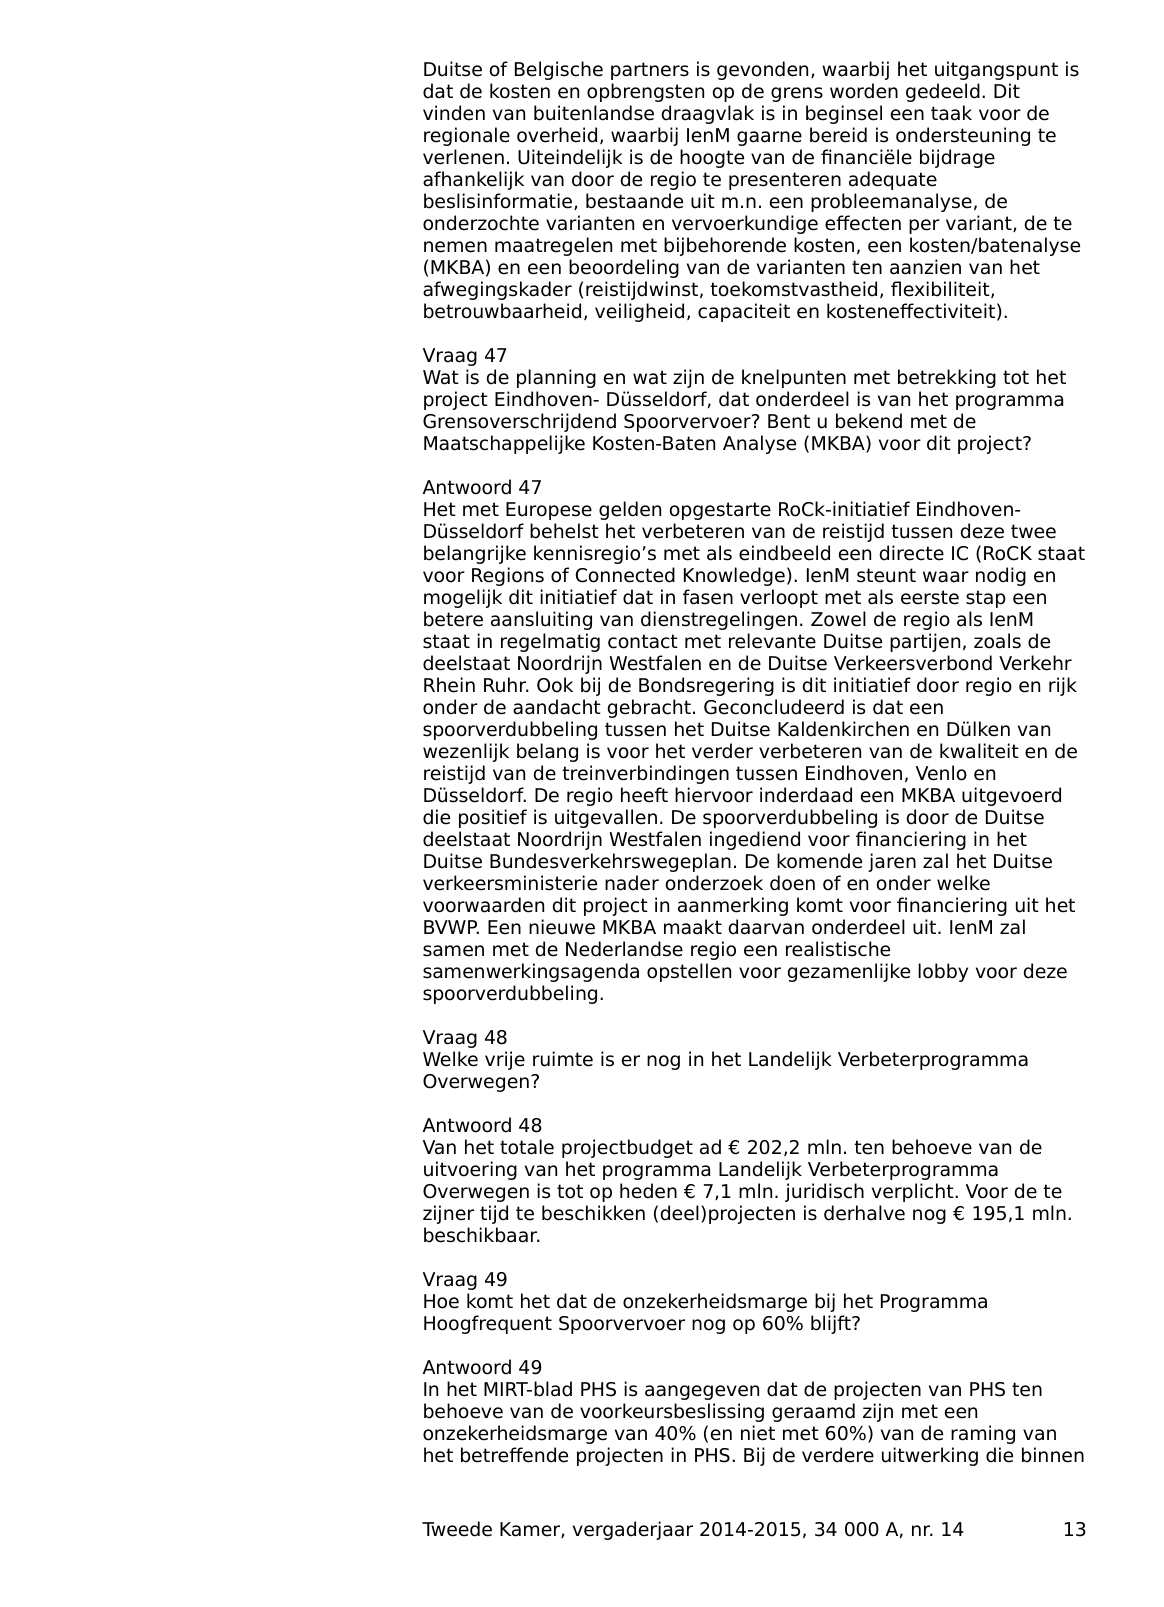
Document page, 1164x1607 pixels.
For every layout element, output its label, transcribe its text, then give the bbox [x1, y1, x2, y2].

text Vraag 49 [422, 1269, 1087, 1291]
text Antwoord 49 [422, 1357, 1087, 1379]
text Welke vrije ruimte is er nog in het Landelijk Verbeterprogramma Overwegen? [422, 1049, 1087, 1093]
text In het MIRT-blad PHS is aangegeven dat de projecten van PHS ten behoeve van de voorkeursbeslissing geraamd zijn met een onzekerheidsmarge van 40% (en niet met 60%) van de raming van het betreffende projecten in PHS. Bij de verdere uitwerking die binnen [422, 1379, 1087, 1467]
text Duitse of Belgische partners is gevonden, waarbij het uitgangspunt is dat de kosten en opbrengsten op de grens worden gedeeld. Dit vinden van buitenlandse draagvlak is in beginsel een taak voor de regionale overheid, waarbij IenM gaarne bereid is ondersteuning te verlenen. Uiteindelijk is de hoogte van de financiële bijdrage afhankelijk van door de regio te presenteren adequate beslisinformatie, bestaande uit m.n. een probleemanalyse, de onderzochte varianten en vervoerkundige effecten per variant, de te nemen maatregelen met bijbehorende kosten, een kosten/batenalyse (MKBA) en een beoordeling van de varianten ten aanzien van het afwegingskader (reistijdwinst, toekomstvastheid, flexibiliteit, betrouwbaarheid, veiligheid, capaciteit en kosteneffectiviteit). [422, 59, 1087, 323]
text Wat is de planning en wat zijn de knelpunten met betrekking tot het project Eindhoven- Düsseldorf, dat onderdeel is van het programma Grensoverschrijdend Spoorvervoer? Bent u bekend met de Maatschappelijke Kosten-Baten Analyse (MKBA) voor dit project? [422, 367, 1087, 455]
text Vraag 48 [422, 1027, 1087, 1049]
text Antwoord 48 [422, 1115, 1087, 1137]
text Antwoord 47 [422, 477, 1087, 499]
text Hoe komt het dat de onzekerheidsmarge bij het Programma Hoogfrequent Spoorvervoer nog op 60% blijft? [422, 1291, 1087, 1335]
text Vraag 47 [422, 345, 1087, 367]
text Het met Europese gelden opgestarte RoCk-initiatief Eindhoven-Düsseldorf behelst het verbeteren van de reistijd tussen deze twee belangrijke kennisregio’s met als eindbeeld een directe IC (RoCK staat voor Regions of Connected Knowledge). IenM steunt waar nodig en mogelijk dit initiatief dat in fasen verloopt met als eerste stap een betere aansluiting van dienstregelingen. Zowel de regio als IenM staat in regelmatig contact met relevante Duitse partijen, zoals de deelstaat Noordrijn Westfalen en de Duitse Verkeersverbond Verkehr Rhein Ruhr. Ook bij de Bondsregering is dit initiatief door regio en rijk onder de aandacht gebracht. Geconcludeerd is dat een spoorverdubbeling tussen het Duitse Kaldenkirchen en Dülken van wezenlijk belang is voor het verder verbeteren van de kwaliteit en de reistijd van de treinverbindingen tussen Eindhoven, Venlo en Düsseldorf. De regio heeft hiervoor inderdaad een MKBA uitgevoerd die positief is uitgevallen. De spoorverdubbeling is door de Duitse deelstaat Noordrijn Westfalen ingediend voor financiering in het Duitse Bundesverkehrswegeplan. De komende jaren zal het Duitse verkeersministerie nader onderzoek doen of en onder welke voorwaarden dit project in aanmerking komt voor financiering uit het BVWP. Een nieuwe MKBA maakt daarvan onderdeel uit. IenM zal samen met de Nederlandse regio een realistische samenwerkingsagenda opstellen voor gezamenlijke lobby voor deze spoorverdubbeling. [422, 499, 1087, 1004]
text Van het totale projectbudget ad € 202,2 mln. ten behoeve van de uitvoering van het programma Landelijk Verbeterprogramma Overwegen is tot op heden € 7,1 mln. juridisch verplicht. Voor de te zijner tijd te beschikken (deel)projecten is derhalve nog € 195,1 mln. beschikbaar. [422, 1137, 1087, 1247]
